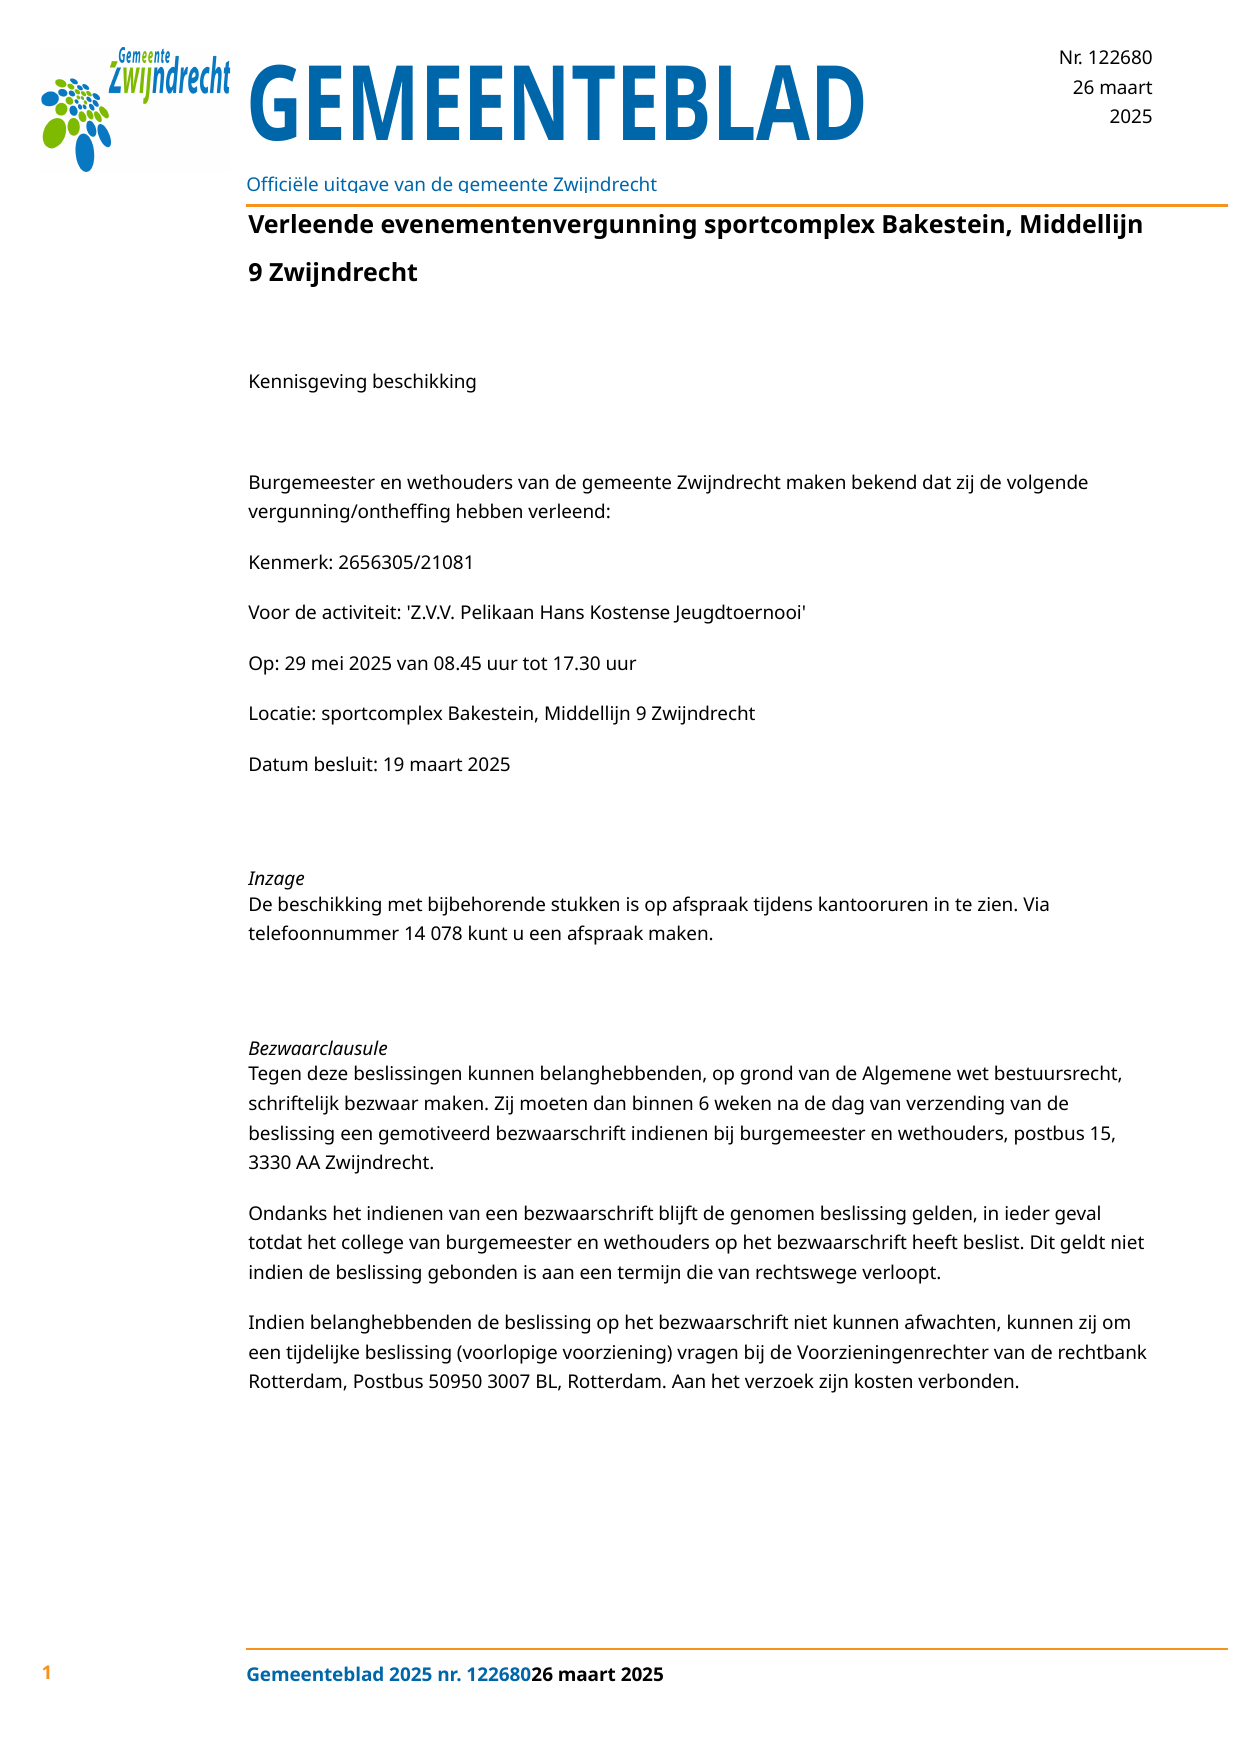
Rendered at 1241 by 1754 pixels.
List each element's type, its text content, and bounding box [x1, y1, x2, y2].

text Verleende evenementenvergunning sportcomplex Bakestein, Middellijn 9 Zwijndrecht [248, 207, 1152, 288]
text De beschikking met bijbehorende stukken is op afspraak tijdens kantooruren in te zien. Via telefoonnummer 14 078 kunt u een afspraak maken. [248, 891, 1152, 946]
text Locatie: sportcomplex Bakestein, Middellijn 9 Zwijndrecht [248, 700, 1152, 726]
text Burgemeester en wethouders van de gemeente Zwijndrecht maken bekend dat zij de volgende vergunning/ontheffing hebben verleend: [248, 469, 1152, 524]
text Inzage [248, 865, 1152, 891]
text Bezwaarclausule [248, 1035, 1152, 1061]
text Tegen deze beslissingen kunnen belanghebbenden, op grond van de Algemene wet bestuursrecht, schriftelijk bezwaar maken. Zij moeten dan binnen 6 weken na de dag van verzending van de beslissing een gemotiveerd bezwaarschrift indienen bij burgemeester en wethouders, postbus 15, 3330 AA Zwijndrecht. [248, 1061, 1152, 1175]
text Datum besluit: 19 maart 2025 [248, 751, 1152, 777]
text Ondanks het indienen van een bezwaarschrift blijft de genomen beslissing gelden, in ieder geval totdat het college van burgemeester en wethouders op het bezwaarschrift heeft beslist. Dit geldt niet indien de beslissing gebonden is aan een termijn die van rechtswege verloopt. [248, 1200, 1152, 1285]
picture [41, 47, 231, 172]
text Indien belanghebbenden de beslissing op het bezwaarschrift niet kunnen afwachten, kunnen zij om een tijdelijke beslissing (voorlopige voorziening) vragen bij de Voorzieningenrechter van de rechtbank Rotterdam, Postbus 50950 3007 BL, Rotterdam. Aan het verzoek zijn kosten verbonden. [248, 1309, 1152, 1394]
text Kenmerk: 2656305/21081 [248, 549, 1152, 575]
text Voor de activiteit: 'Z.V.V. Pelikaan Hans Kostense Jeugdtoernooi' [248, 599, 1152, 625]
text Op: 29 mei 2025 van 08.45 uur tot 17.30 uur [248, 650, 1152, 676]
text Kennisgeving beschikking [248, 368, 1152, 394]
